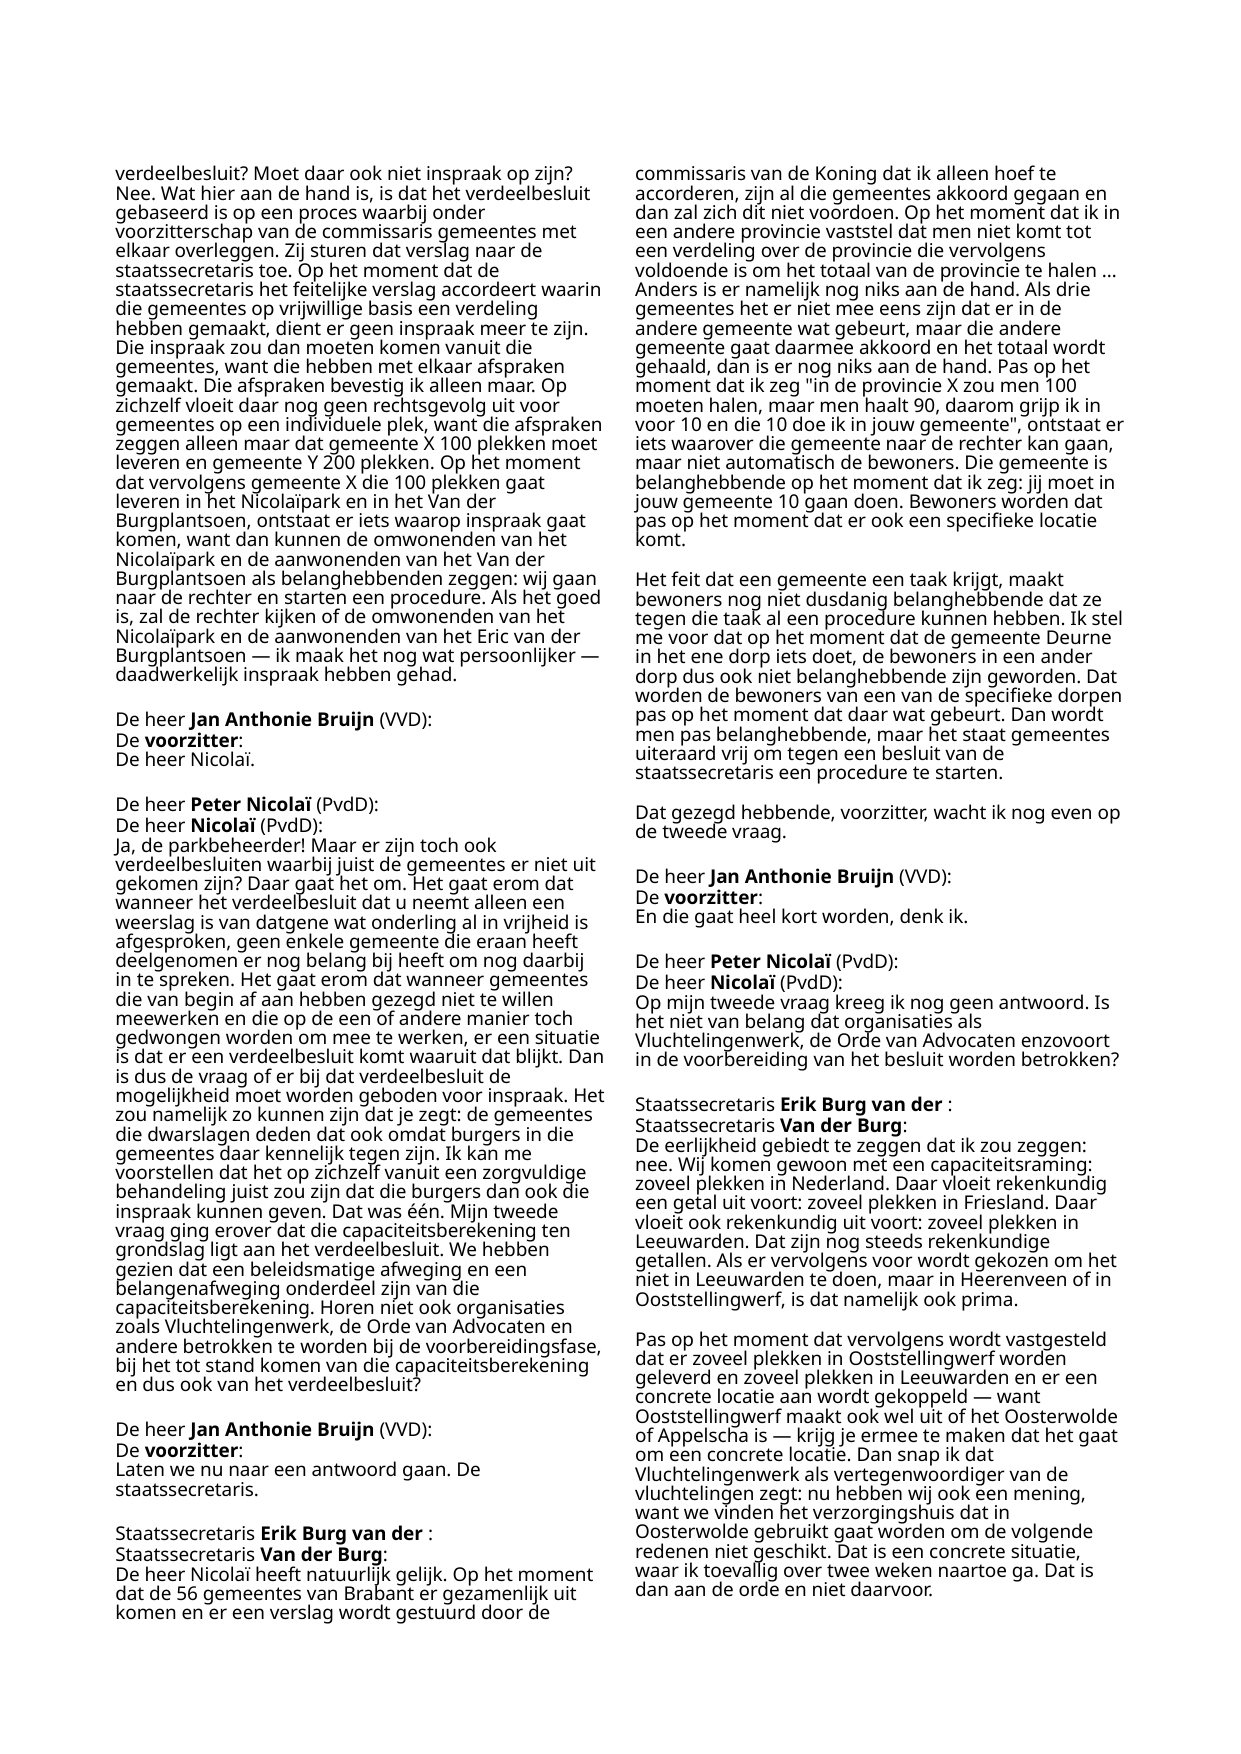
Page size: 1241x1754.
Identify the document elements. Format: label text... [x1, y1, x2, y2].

text De heer Jan Anthonie Bruijn (VVD): [635, 863, 1125, 889]
text De heer Jan Anthonie Bruijn (VVD): [115, 1416, 605, 1442]
text Op mijn tweede vraag kreeg ik nog geen antwoord. Is het niet van belang dat organisaties als Vluchtelingenwerk, de Orde van Advocaten enzovoort in de voorbereiding van het besluit worden betrokken? [635, 994, 1125, 1071]
text Staatssecretaris Erik Burg van der : [635, 1092, 1125, 1117]
text Staatssecretaris Van der Burg: [115, 1546, 605, 1566]
text De voorzitter: [115, 1442, 605, 1461]
text Staatssecretaris Erik Burg van der : [115, 1521, 605, 1546]
text De heer Nicolaï heeft natuurlijk gelijk. Op het moment dat de 56 gemeentes van Brabant er gezamenlijk uit komen en er een verslag wordt gestuurd door de [115, 1566, 605, 1623]
text De voorzitter: [115, 732, 605, 751]
text De heer Peter Nicolaï (PvdD): [635, 949, 1125, 974]
text De heer Nicolaï (PvdD): [115, 817, 605, 837]
text De heer Nicolaï. [115, 751, 605, 771]
text De heer Peter Nicolaï (PvdD): [115, 792, 605, 817]
text Staatssecretaris Van der Burg: [635, 1117, 1125, 1137]
text De voorzitter: [635, 889, 1125, 908]
text verdeelbesluit? Moet daar ook niet inspraak op zijn? Nee. Wat hier aan de hand is, is dat het verdeelbesluit gebaseerd is op een proces waarbij onder voorzitterschap van de commissaris gemeentes met elkaar overleggen. Zij sturen dat verslag naar de staatssecretaris toe. Op het moment dat de staatssecretaris het feitelijke verslag accordeert waarin die gemeentes op vrijwillige basis een verdeling hebben gemaakt, dient er geen inspraak meer te zijn. Die inspraak zou dan moeten komen vanuit die gemeentes, want die hebben met elkaar afspraken gemaakt. Die afspraken bevestig ik alleen maar. Op zichzelf vloeit daar nog geen rechtsgevolg uit voor gemeentes op een individuele plek, want die afspraken zeggen alleen maar dat gemeente X 100 plekken moet leveren en gemeente Y 200 plekken. Op het moment dat vervolgens gemeente X die 100 plekken gaat leveren in het Nicolaïpark en in het Van der Burgplantsoen, ontstaat er iets waarop inspraak gaat komen, want dan kunnen de omwonenden van het Nicolaïpark en de aanwonenden van het Van der Burgplantsoen als belanghebbenden zeggen: wij gaan naar de rechter en starten een procedure. Als het goed is, zal de rechter kijken of de omwonenden van het Nicolaïpark en de aanwonenden van het Eric van der Burgplantsoen — ik maak het nog wat persoonlijker — daadwerkelijk inspraak hebben gehad. [115, 165, 605, 686]
text Dat gezegd hebbende, voorzitter, wacht ik nog even op de tweede vraag. [635, 804, 1125, 843]
text Laten we nu naar een antwoord gaan. De staatssecretaris. [115, 1461, 605, 1500]
text Pas op het moment dat vervolgens wordt vastgesteld dat er zoveel plekken in Ooststellingwerf worden geleverd en zoveel plekken in Leeuwarden en er een concrete locatie aan wordt gekoppeld — want Ooststellingwerf maakt ook wel uit of het Oosterwolde of Appelscha is — krijg je ermee te maken dat het gaat om een concrete locatie. Dan snap ik dat Vluchtelingenwerk als vertegenwoordiger van de vluchtelingen zegt: nu hebben wij ook een mening, want we vinden het verzorgingshuis dat in Oosterwolde gebruikt gaat worden om de volgende redenen niet geschikt. Dat is een concrete situatie, waar ik toevallig over twee weken naartoe ga. Dat is dan aan de orde en niet daarvoor. [635, 1331, 1125, 1601]
text Ja, de parkbeheerder! Maar er zijn toch ook verdeelbesluiten waarbij juist de gemeentes er niet uit gekomen zijn? Daar gaat het om. Het gaat erom dat wanneer het verdeelbesluit dat u neemt alleen een weerslag is van datgene wat onderling al in vrijheid is afgesproken, geen enkele gemeente die eraan heeft deelgenomen er nog belang bij heeft om nog daarbij in te spreken. Het gaat erom dat wanneer gemeentes die van begin af aan hebben gezegd niet te willen meewerken en die op de een of andere manier toch gedwongen worden om mee te werken, er een situatie is dat er een verdeelbesluit komt waaruit dat blijkt. Dan is dus de vraag of er bij dat verdeelbesluit de mogelijkheid moet worden geboden voor inspraak. Het zou namelijk zo kunnen zijn dat je zegt: de gemeentes die dwarslagen deden dat ook omdat burgers in die gemeentes daar kennelijk tegen zijn. Ik kan me voorstellen dat het op zichzelf vanuit een zorgvuldige behandeling juist zou zijn dat die burgers dan ook die inspraak kunnen geven. Dat was één. Mijn tweede vraag ging erover dat die capaciteitsberekening ten grondslag ligt aan het verdeelbesluit. We hebben gezien dat een beleidsmatige afweging en een belangenafweging onderdeel zijn van die capaciteitsberekening. Horen niet ook organisaties zoals Vluchtelingenwerk, de Orde van Advocaten en andere betrokken te worden bij de voorbereidingsfase, bij het tot stand komen van die capaciteitsberekening en dus ook van het verdeelbesluit? [115, 837, 605, 1395]
text De heer Nicolaï (PvdD): [635, 974, 1125, 994]
text De heer Jan Anthonie Bruijn (VVD): [115, 706, 605, 732]
text Het feit dat een gemeente een taak krijgt, maakt bewoners nog niet dusdanig belanghebbende dat ze tegen die taak al een procedure kunnen hebben. Ik stel me voor dat op het moment dat de gemeente Deurne in het ene dorp iets doet, de bewoners in een ander dorp dus ook niet belanghebbende zijn geworden. Dat worden de bewoners van een van de specifieke dorpen pas op het moment dat daar wat gebeurt. Dan wordt men pas belanghebbende, maar het staat gemeentes uiteraard vrij om tegen een besluit van de staatssecretaris een procedure te starten. [635, 571, 1125, 783]
text De eerlijkheid gebiedt te zeggen dat ik zou zeggen: nee. Wij komen gewoon met een capaciteitsraming: zoveel plekken in Nederland. Daar vloeit rekenkundig een getal uit voort: zoveel plekken in Friesland. Daar vloeit ook rekenkundig uit voort: zoveel plekken in Leeuwarden. Dat zijn nog steeds rekenkundige getallen. Als er vervolgens voor wordt gekozen om het niet in Leeuwarden te doen, maar in Heerenveen of in Ooststellingwerf, is dat namelijk ook prima. [635, 1137, 1125, 1310]
text commissaris van de Koning dat ik alleen hoef te accorderen, zijn al die gemeentes akkoord gegaan en dan zal zich dit niet voordoen. Op het moment dat ik in een andere provincie vaststel dat men niet komt tot een verdeling over de provincie die vervolgens voldoende is om het totaal van de provincie te halen … Anders is er namelijk nog niks aan de hand. Als drie gemeentes het er niet mee eens zijn dat er in de andere gemeente wat gebeurt, maar die andere gemeente gaat daarmee akkoord en het totaal wordt gehaald, dan is er nog niks aan de hand. Pas op het moment dat ik zeg "in de provincie X zou men 100 moeten halen, maar men haalt 90, daarom grijp ik in voor 10 en die 10 doe ik in jouw gemeente", ontstaat er iets waarover die gemeente naar de rechter kan gaan, maar niet automatisch de bewoners. Die gemeente is belanghebbende op het moment dat ik zeg: jij moet in jouw gemeente 10 gaan doen. Bewoners worden dat pas op het moment dat er ook een specifieke locatie komt. [635, 165, 1125, 551]
text En die gaat heel kort worden, denk ik. [635, 908, 1125, 928]
